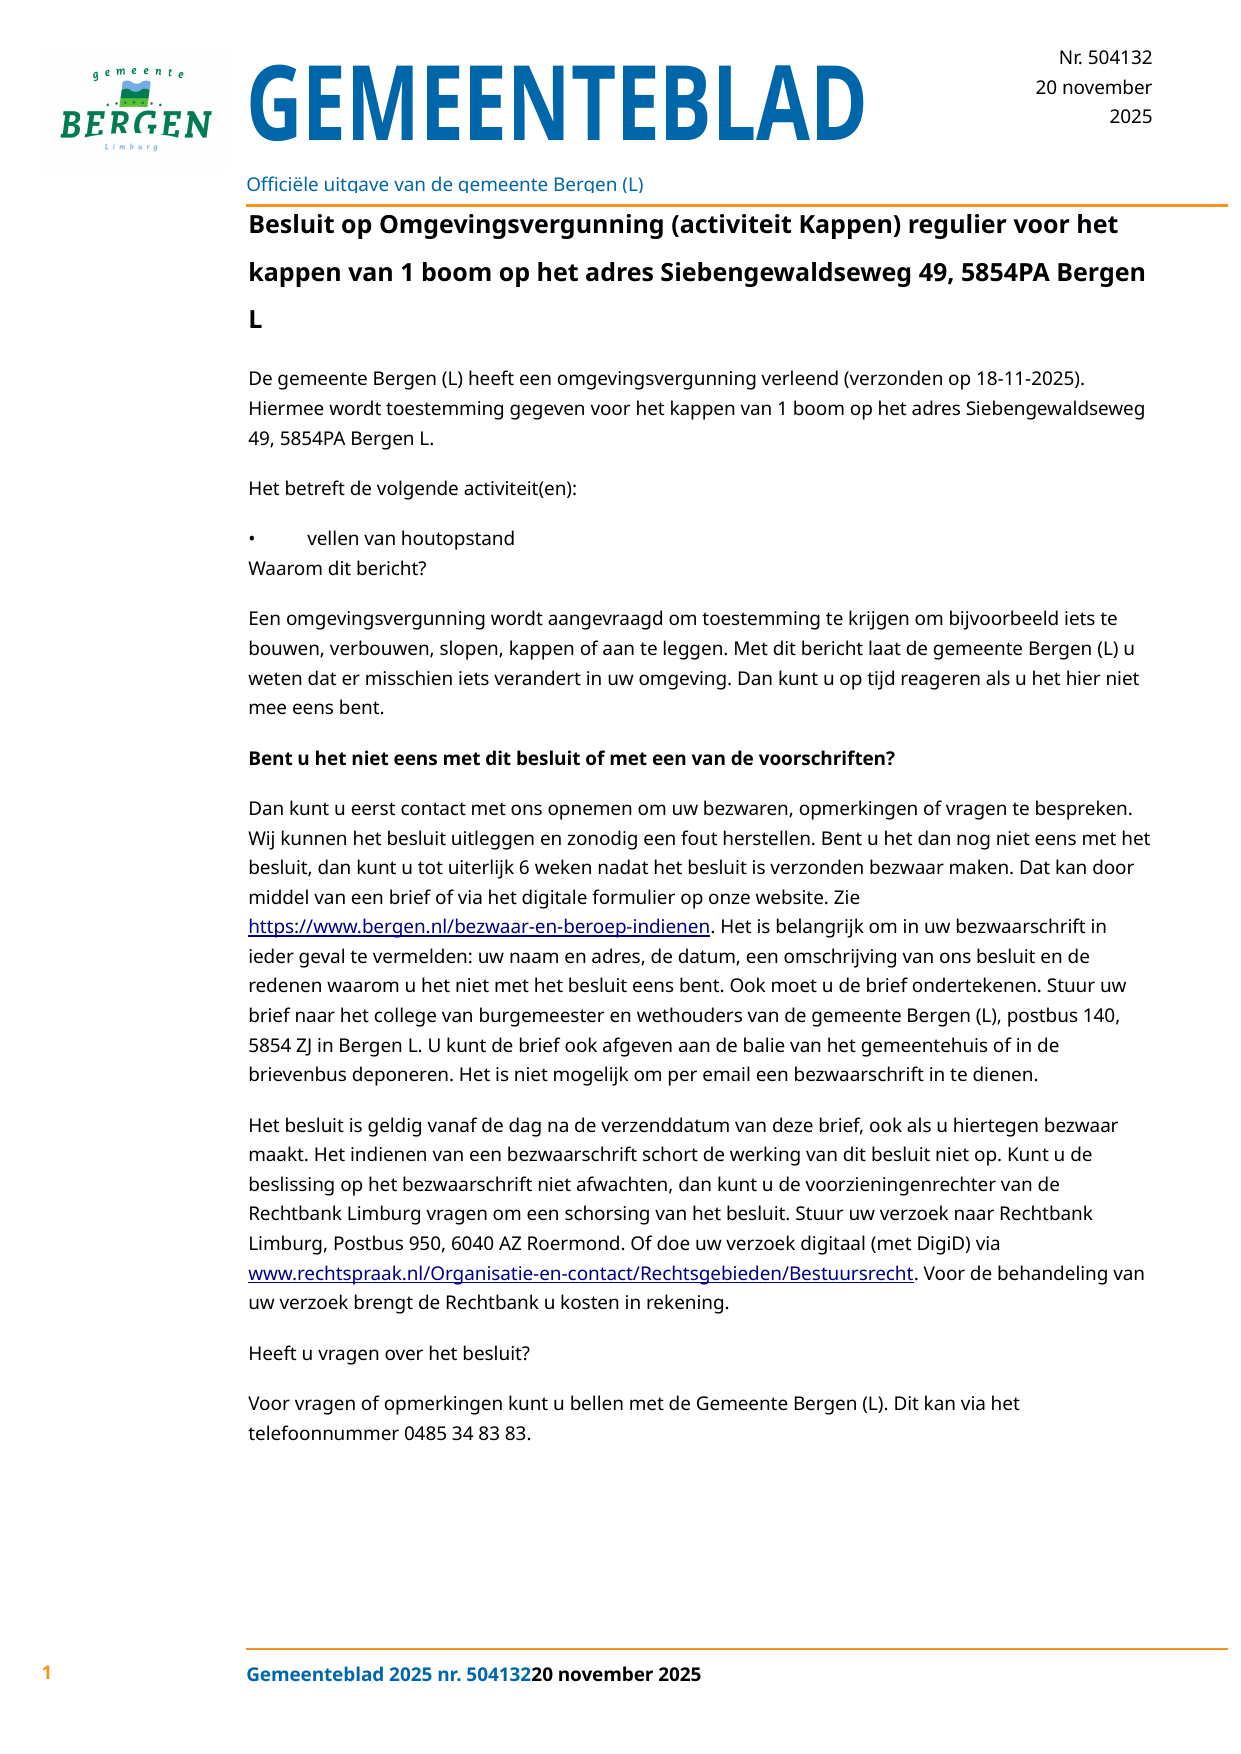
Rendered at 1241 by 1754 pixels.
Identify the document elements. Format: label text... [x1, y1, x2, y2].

list vellen van houtopstand [248, 526, 1152, 551]
text Het besluit is geldig vanaf de dag na de verzenddatum van deze brief, ook als u hiertegen bezwaar maakt. Het indienen van een bezwaarschrift schort de werking van dit besluit niet op. Kunt u de beslissing op het bezwaarschrift niet afwachten, dan kunt u de voorzieningenrechter van de Rechtbank Limburg vragen om een schorsing van het besluit. Stuur uw verzoek naar Rechtbank Limburg, Postbus 950, 6040 AZ Roermond. Of doe uw verzoek digitaal (met DigiD) via www.rechtspraak.nl/Organisatie-en-contact/Rechtsgebieden/Bestuursrecht. Voor de behandeling van uw verzoek brengt de Rechtbank u kosten in rekening. [248, 1112, 1152, 1315]
text Heeft u vragen over het besluit? [248, 1340, 1152, 1365]
text Waarom dit bericht? [248, 555, 1152, 581]
text Een omgevingsvergunning wordt aangevraagd om toestemming te krijgen om bijvoorbeeld iets te bouwen, verbouwen, slopen, kappen of aan te leggen. Met dit bericht laat de gemeente Bergen (L) u weten dat er misschien iets verandert in uw omgeving. Dan kunt u op tijd reageren als u het hier niet mee eens bent. [248, 606, 1152, 720]
text De gemeente Bergen (L) heeft een omgevingsvergunning verleend (verzonden op 18-11-2025). Hiermee wordt toestemming gegeven voor het kappen van 1 boom op het adres Siebengewaldseweg 49, 5854PA Bergen L. [248, 366, 1152, 450]
text Voor vragen of opmerkingen kunt u bellen met de Gemeente Bergen (L). Dit kan via het telefoonnummer 0485 34 83 83. [248, 1390, 1152, 1445]
text Het betreft de volgende activiteit(en): [248, 475, 1152, 501]
text Bent u het niet eens met dit besluit of met een van de voorschriften? [248, 745, 1152, 770]
picture [41, 47, 231, 172]
text Besluit op Omgevingsvergunning (activiteit Kappen) regulier voor het kappen van 1 boom op het adres Siebengewaldseweg 49, 5854PA Bergen L [248, 207, 1152, 336]
text Dan kunt u eerst contact met ons opnemen om uw bezwaren, opmerkingen of vragen te bespreken. Wij kunnen het besluit uitleggen en zonodig een fout herstellen. Bent u het dan nog niet eens met het besluit, dan kunt u tot uiterlijk 6 weken nadat het besluit is verzonden bezwaar maken. Dat kan door middel van een brief of via het digitale formulier op onze website. Zie https://www.bergen.nl/bezwaar-en-beroep-indienen. Het is belangrijk om in uw bezwaarschrift in ieder geval te vermelden: uw naam en adres, de datum, een omschrijving van ons besluit en de redenen waarom u het niet met het besluit eens bent. Ook moet u de brief ondertekenen. Stuur uw brief naar het college van burgemeester en wethouders van de gemeente Bergen (L), postbus 140, 5854 ZJ in Bergen L. U kunt de brief ook afgeven aan de balie van het gemeentehuis of in de brievenbus deponeren. Het is niet mogelijk om per email een bezwaarschrift in te dienen. [248, 795, 1152, 1087]
